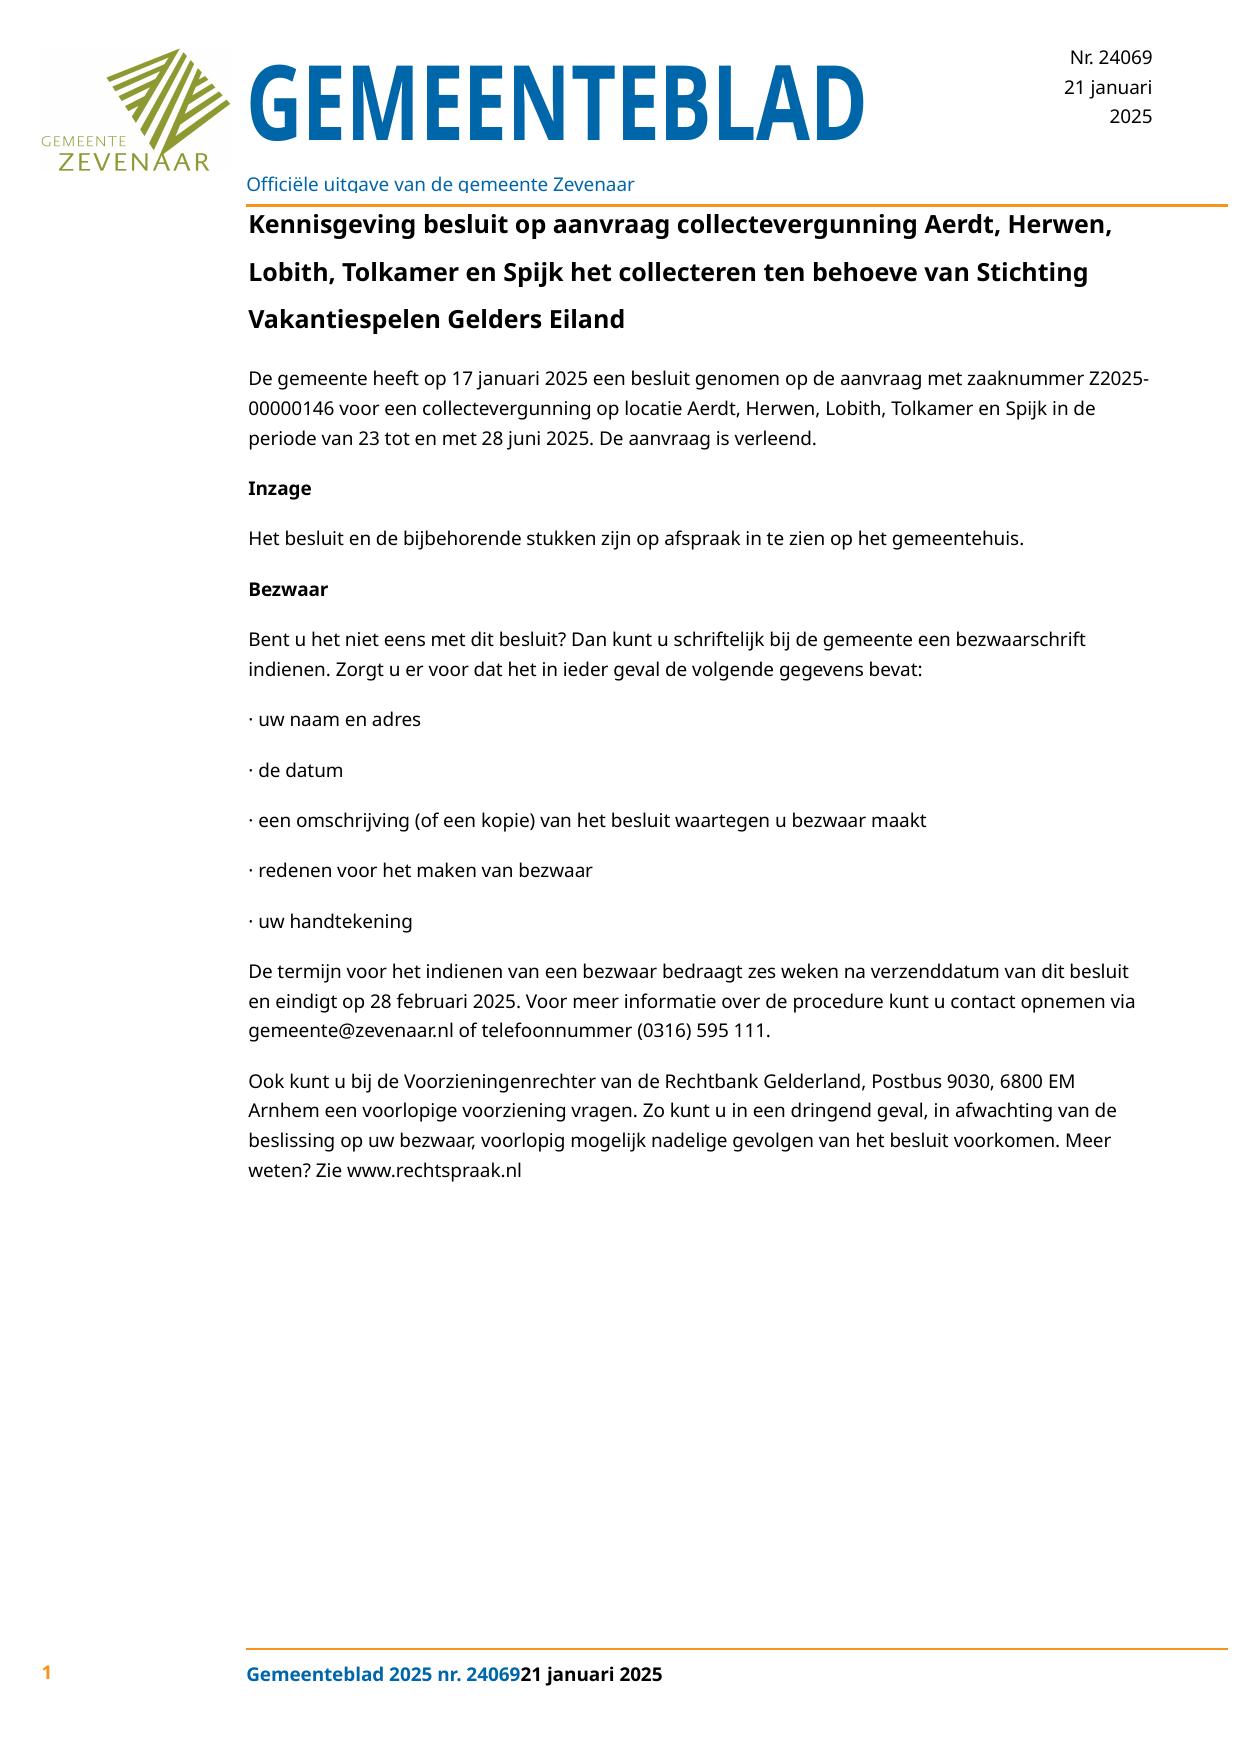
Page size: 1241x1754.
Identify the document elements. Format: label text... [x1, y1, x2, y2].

text · uw naam en adres [248, 706, 1152, 732]
text Bent u het niet eens met dit besluit? Dan kunt u schriftelijk bij de gemeente een bezwaarschrift indienen. Zorgt u er voor dat het in ieder geval de volgende gegevens bevat: [248, 626, 1152, 682]
text De gemeente heeft op 17 januari 2025 een besluit genomen op de aanvraag met zaaknummer Z2025-00000146 voor een collectevergunning op locatie Aerdt, Herwen, Lobith, Tolkamer en Spijk in de periode van 23 tot en met 28 juni 2025. De aanvraag is verleend. [248, 366, 1152, 450]
text · redenen voor het maken van bezwaar [248, 858, 1152, 883]
text Kennisgeving besluit op aanvraag collectevergunning Aerdt, Herwen, Lobith, Tolkamer en Spijk het collecteren ten behoeve van Stichting Vakantiespelen Gelders Eiland [248, 207, 1152, 336]
text · uw handtekening [248, 908, 1152, 934]
text · de datum [248, 757, 1152, 782]
text Ook kunt u bij de Voorzieningenrechter van de Rechtbank Gelderland, Postbus 9030, 6800 EM Arnhem een voorlopige voorziening vragen. Zo kunt u in een dringend geval, in afwachting van de beslissing op uw bezwaar, voorlopig mogelijk nadelige gevolgen van het besluit voorkomen. Meer weten? Zie www.rechtspraak.nl [248, 1068, 1152, 1182]
text Bezwaar [248, 576, 1152, 602]
text · een omschrijving (of een kopie) van het besluit waartegen u bezwaar maakt [248, 807, 1152, 833]
text De termijn voor het indienen van een bezwaar bedraagt zes weken na verzenddatum van dit besluit en eindigt op 28 februari 2025. Voor meer informatie over de procedure kunt u contact opnemen via gemeente@zevenaar.nl of telefoonnummer (0316) 595 111. [248, 958, 1152, 1043]
text Het besluit en de bijbehorende stukken zijn op afspraak in te zien op het gemeentehuis. [248, 526, 1152, 551]
text Inzage [248, 475, 1152, 501]
picture [41, 47, 231, 172]
